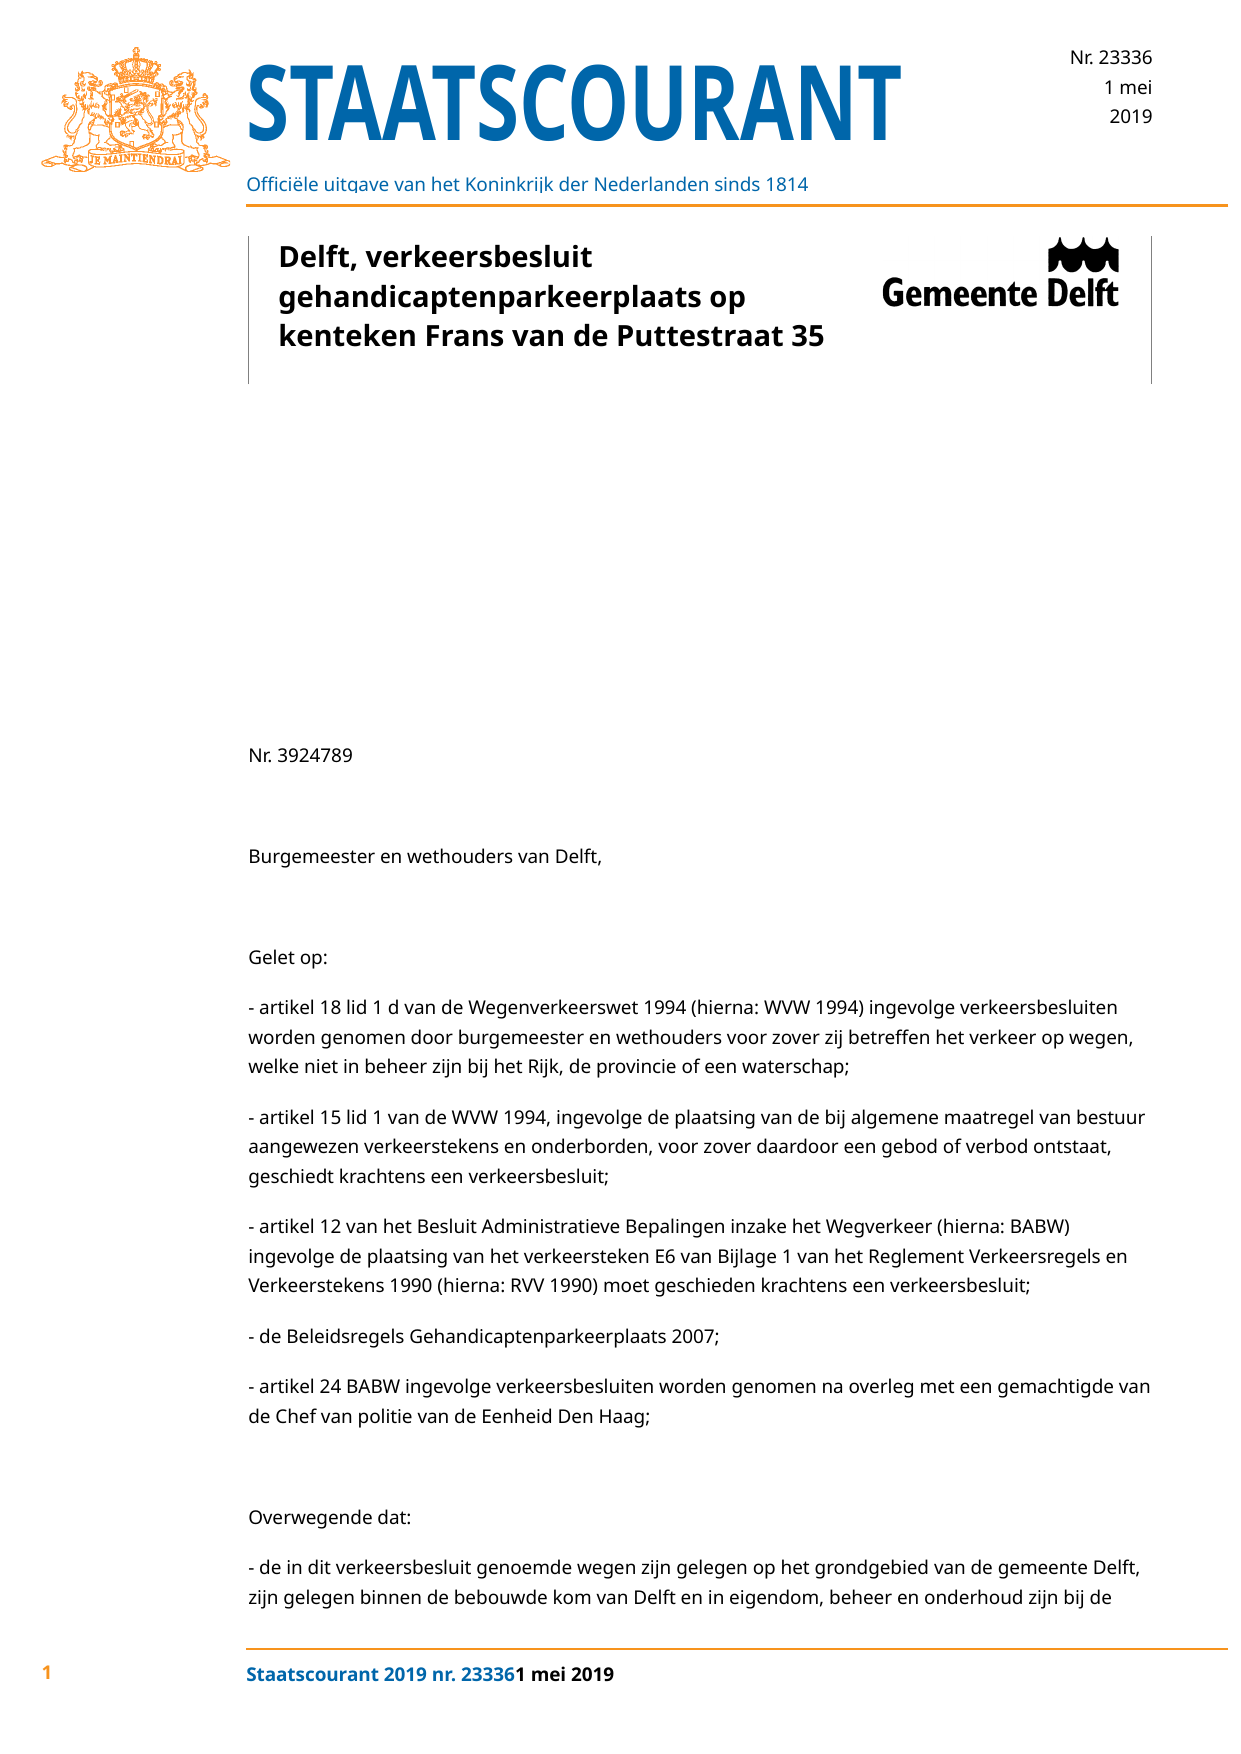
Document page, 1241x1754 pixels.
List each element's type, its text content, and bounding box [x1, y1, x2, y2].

picture [882, 236, 1119, 309]
text - de Beleidsregels Gehandicaptenparkeerplaats 2007; [248, 1323, 1152, 1349]
text Overwegende dat: [248, 1504, 1152, 1529]
text - artikel 12 van het Besluit Administratieve Bepalingen inzake het Wegverkeer (hierna: BABW) ingevolge de plaatsing van het verkeersteken E6 van Bijlage 1 van het Reglement Verkeersregels en Verkeerstekens 1990 (hierna: RVV 1990) moet geschieden krachtens een verkeersbesluit; [248, 1213, 1152, 1298]
text Gelet op: [248, 944, 1152, 969]
text - de in dit verkeersbesluit genoemde wegen zijn gelegen op het grondgebied van de gemeente Delft, zijn gelegen binnen de bebouwde kom van Delft en in eigendom, beheer en onderhoud zijn bij de [248, 1554, 1152, 1609]
table_header Delft, verkeersbesluit gehandicaptenparkeerplaats op kenteken Frans van de Puttestraat 35 [249, 236, 850, 384]
text Nr. 3924789 [248, 742, 1152, 768]
table_header [850, 236, 1151, 384]
text - artikel 18 lid 1 d van de Wegenverkeerswet 1994 (hierna: WVW 1994) ingevolge verkeersbesluiten worden genomen door burgemeester en wethouders voor zover zij betreffen het verkeer op wegen, welke niet in beheer zijn bij het Rijk, de provincie of een waterschap; [248, 994, 1152, 1079]
text - artikel 15 lid 1 van de WVW 1994, ingevolge de plaatsing van de bij algemene maatregel van bestuur aangewezen verkeerstekens en onderborden, voor zover daardoor een gebod of verbod ontstaat, geschiedt krachtens een verkeersbesluit; [248, 1104, 1152, 1189]
text Burgemeester en wethouders van Delft, [248, 843, 1152, 869]
picture [41, 47, 231, 172]
text - artikel 24 BABW ingevolge verkeersbesluiten worden genomen na overleg met een gemachtigde van de Chef van politie van de Eenheid Den Haag; [248, 1373, 1152, 1429]
